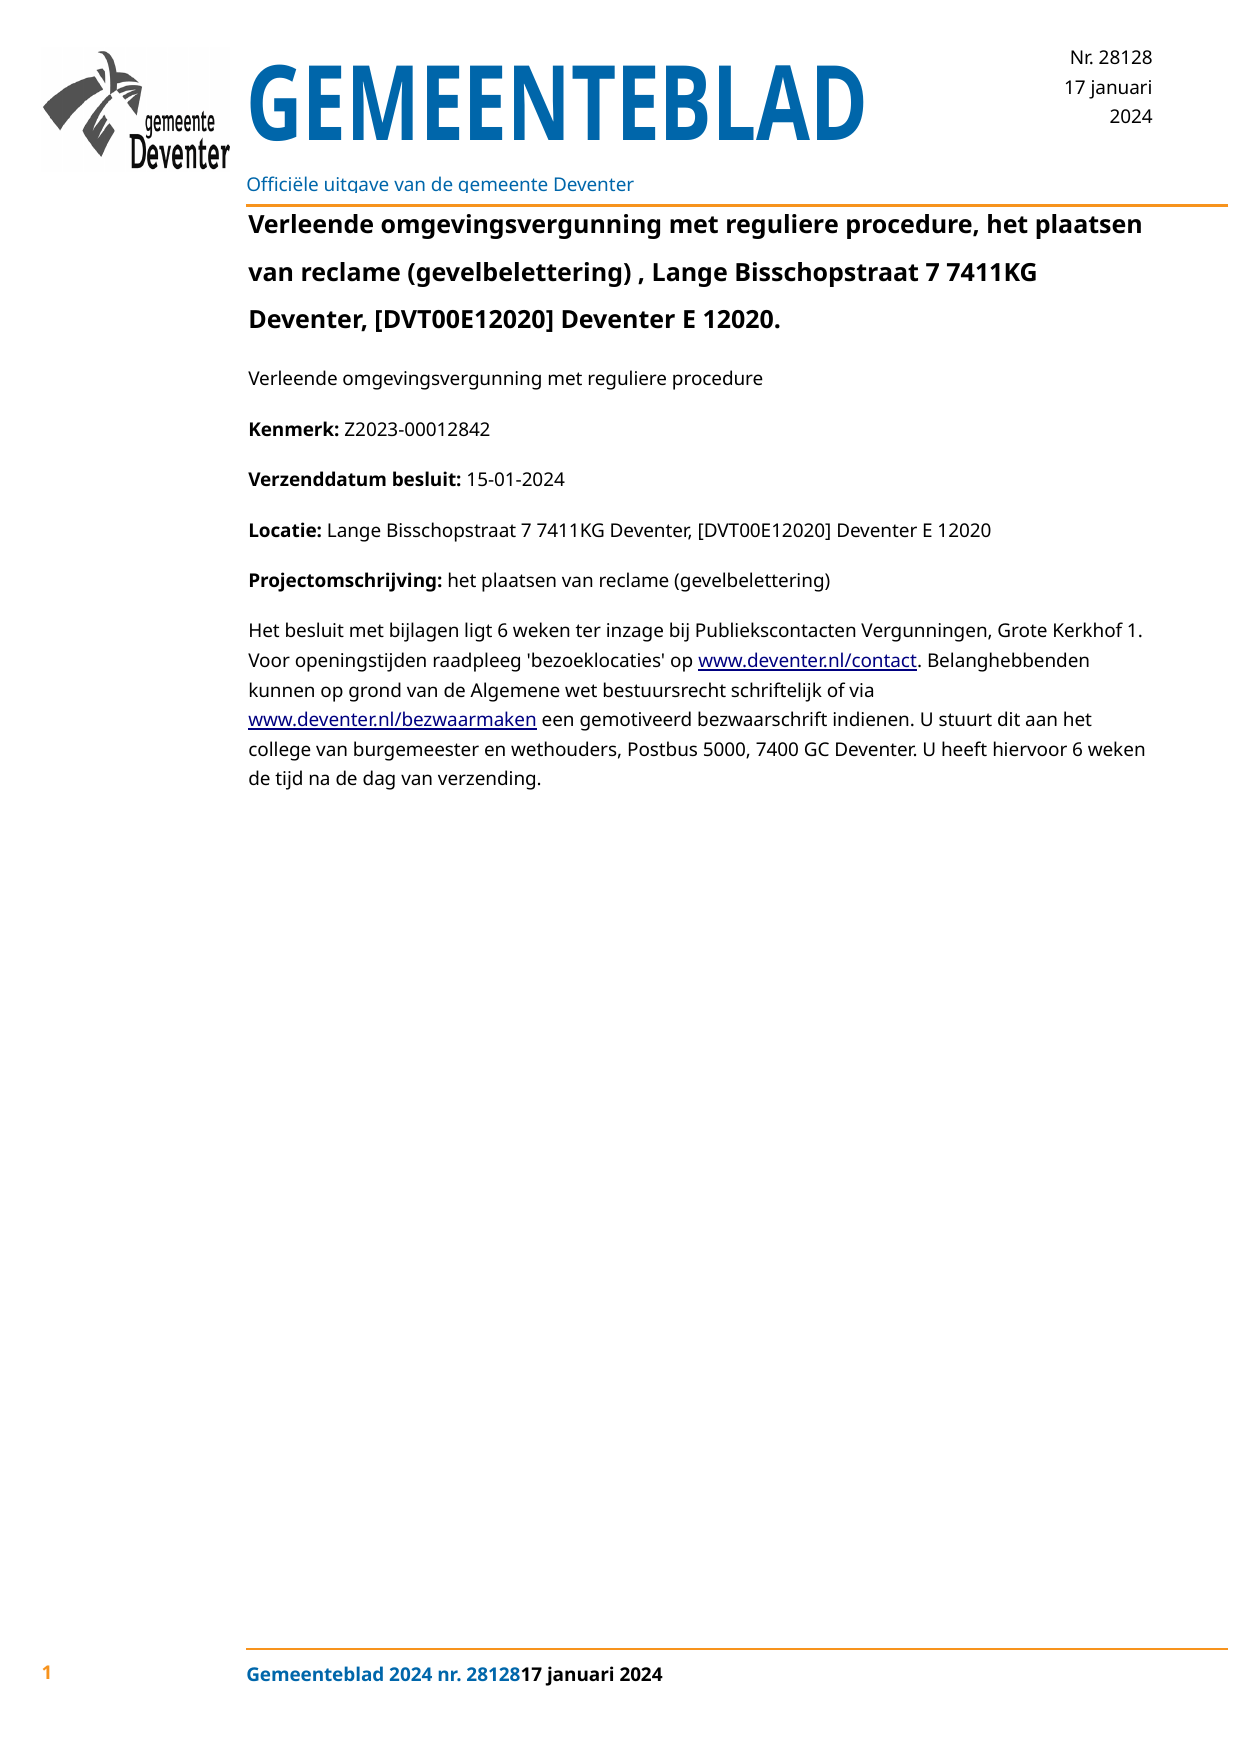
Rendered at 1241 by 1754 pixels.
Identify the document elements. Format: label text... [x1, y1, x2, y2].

text Kenmerk: Z2023-00012842 [248, 416, 1152, 442]
text Projectomschrijving: het plaatsen van reclame (gevelbelettering) [248, 567, 1152, 593]
text Verleende omgevingsvergunning met reguliere procedure, het plaatsen van reclame (gevelbelettering) , Lange Bisschopstraat 7 7411KG Deventer, [DVT00E12020] Deventer E 12020. [248, 207, 1152, 336]
text Locatie: Lange Bisschopstraat 7 7411KG Deventer, [DVT00E12020] Deventer E 12020 [248, 517, 1152, 542]
text Het besluit met bijlagen ligt 6 weken ter inzage bij Publiekscontacten Vergunningen, Grote Kerkhof 1. Voor openingstijden raadpleeg 'bezoeklocaties' op www.deventer.nl/contact. Belanghebbenden kunnen op grond van de Algemene wet bestuursrecht schriftelijk of via www.deventer.nl/bezwaarmaken een gemotiveerd bezwaarschrift indienen. U stuurt dit aan het college van burgemeester en wethouders, Postbus 5000, 7400 GC Deventer. U heeft hiervoor 6 weken de tijd na de dag van verzending. [248, 618, 1152, 791]
text Verzenddatum besluit: 15-01-2024 [248, 466, 1152, 492]
picture [41, 47, 231, 172]
text Verleende omgevingsvergunning met reguliere procedure [248, 366, 1152, 391]
